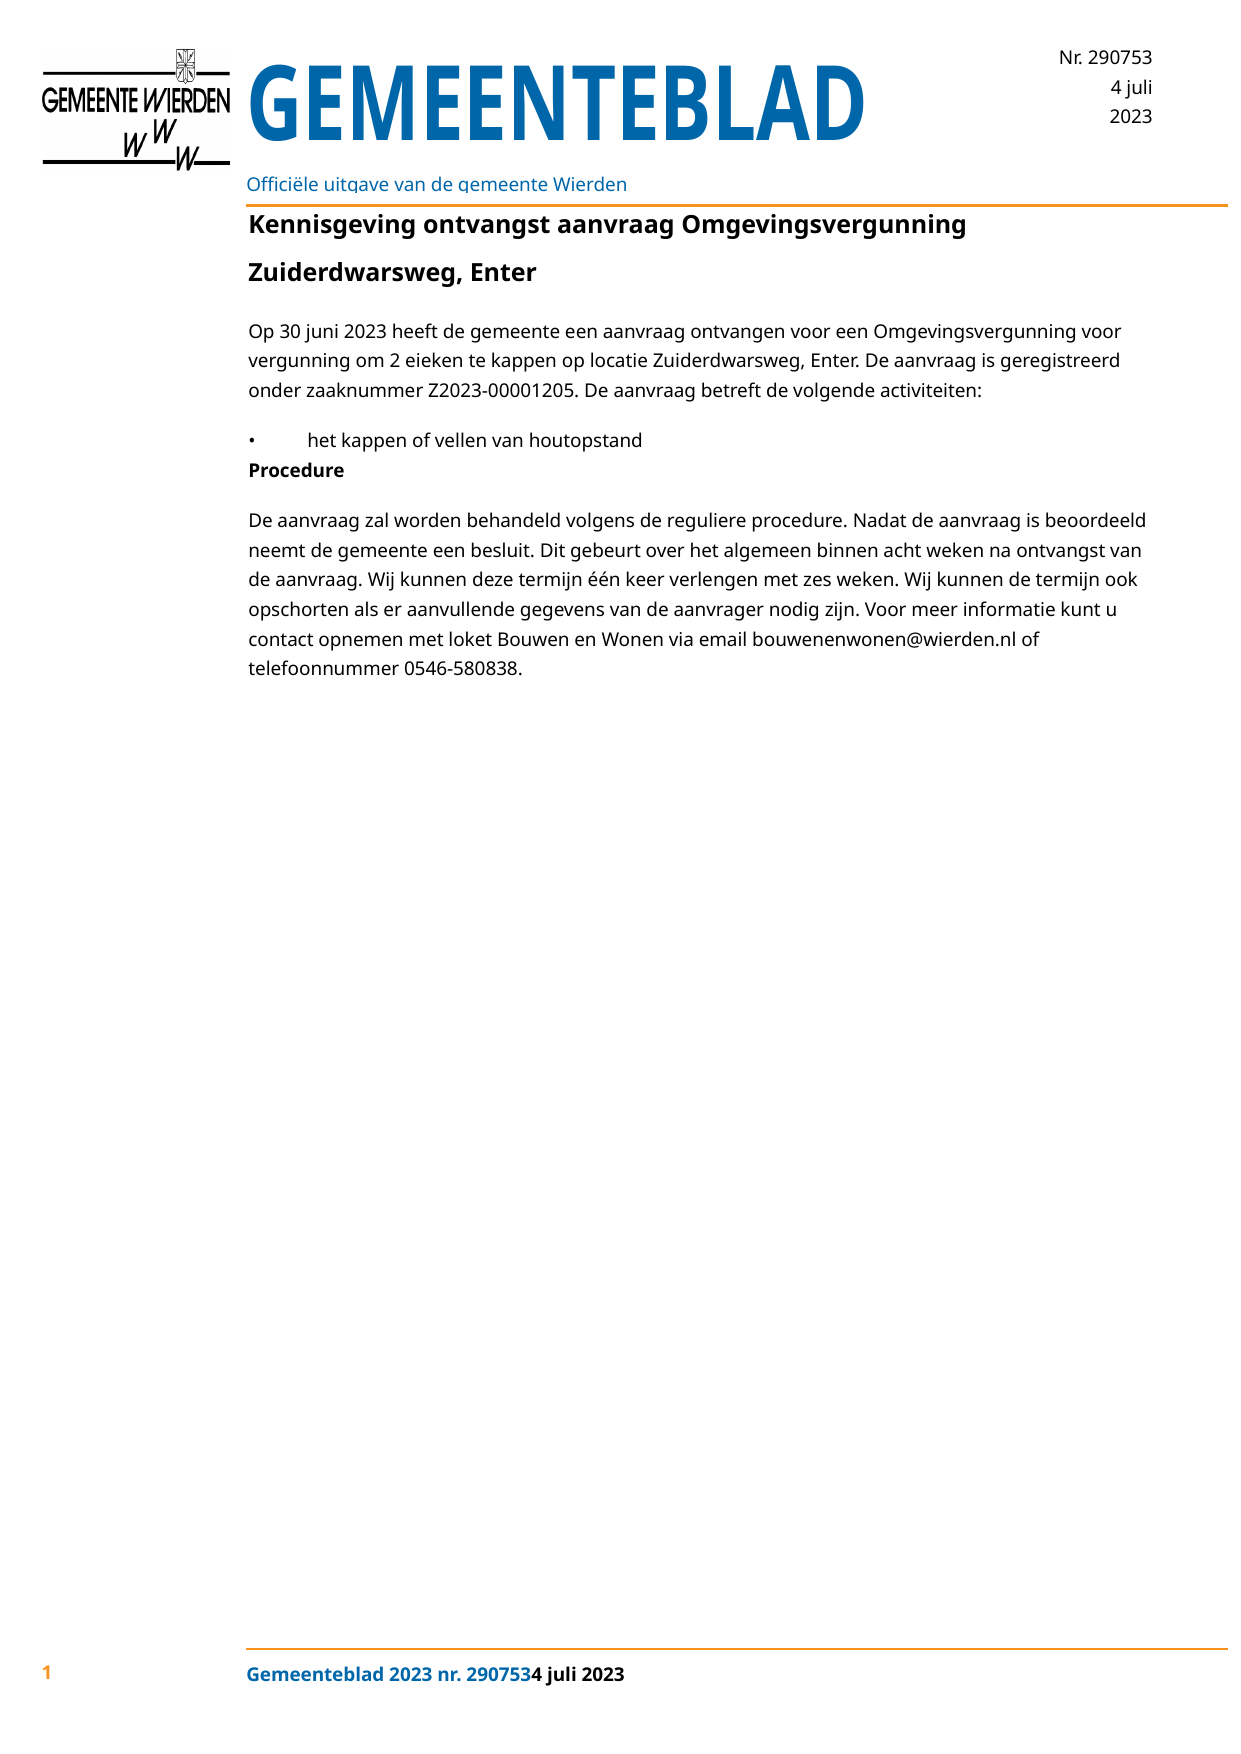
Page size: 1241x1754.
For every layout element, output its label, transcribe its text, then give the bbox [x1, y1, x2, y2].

text Op 30 juni 2023 heeft de gemeente een aanvraag ontvangen voor een Omgevingsvergunning voor vergunning om 2 eieken te kappen op locatie Zuiderdwarsweg, Enter. De aanvraag is geregistreerd onder zaaknummer Z2023-00001205. De aanvraag betreft de volgende activiteiten: [248, 318, 1152, 403]
text Kennisgeving ontvangst aanvraag Omgevingsvergunning Zuiderdwarsweg, Enter [248, 207, 1152, 288]
text De aanvraag zal worden behandeld volgens de reguliere procedure. Nadat de aanvraag is beoordeeld neemt de gemeente een besluit. Dit gebeurt over het algemeen binnen acht weken na ontvangst van de aanvraag. Wij kunnen deze termijn één keer verlengen met zes weken. Wij kunnen de termijn ook opschorten als er aanvullende gegevens van de aanvrager nodig zijn. Voor meer informatie kunt u contact opnemen met loket Bouwen en Wonen via email bouwenenwonen@wierden.nl of telefoonnummer 0546-580838. [248, 507, 1152, 681]
text Procedure [248, 457, 1152, 483]
list het kappen of vellen van houtopstand [248, 427, 1152, 453]
picture [41, 47, 231, 172]
